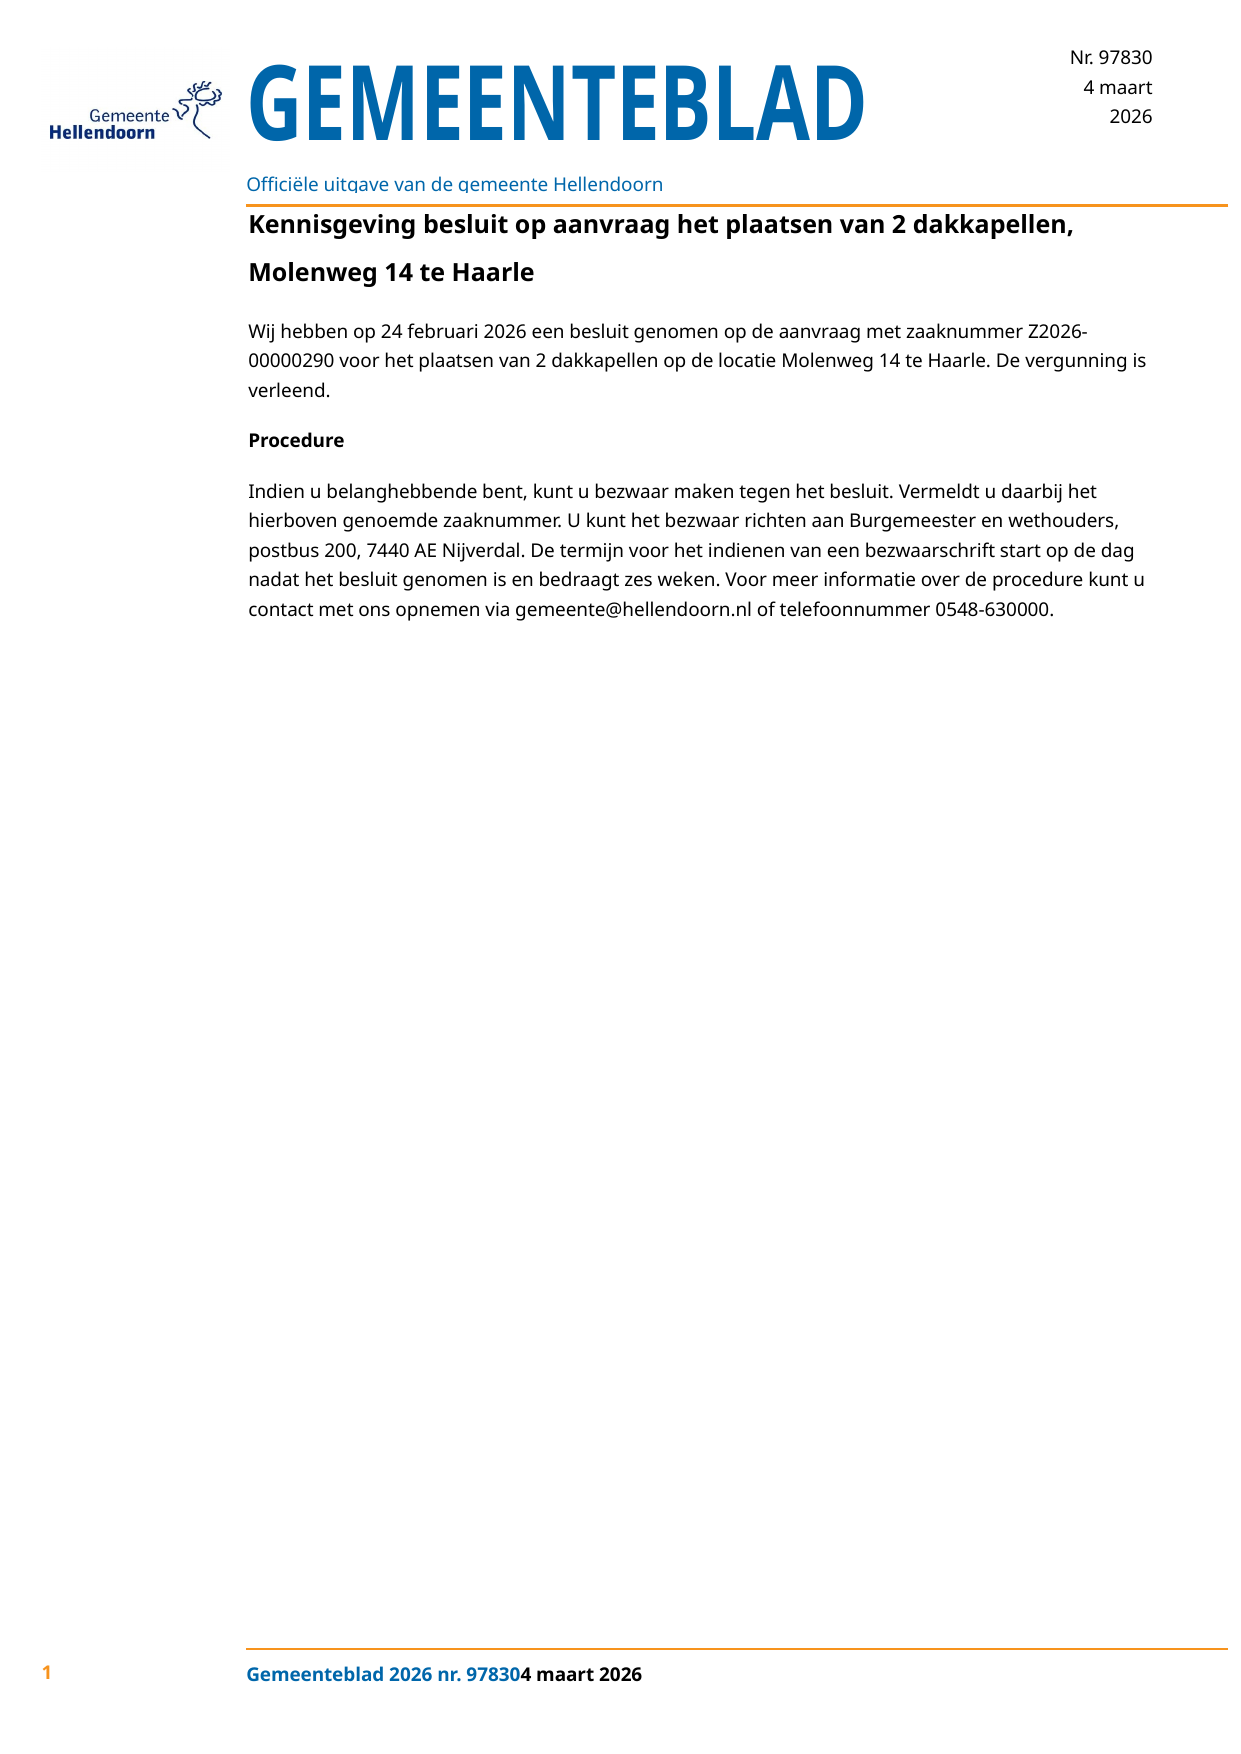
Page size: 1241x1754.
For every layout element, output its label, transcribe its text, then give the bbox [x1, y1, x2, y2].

text Indien u belanghebbende bent, kunt u bezwaar maken tegen het besluit. Vermeldt u daarbij het hierboven genoemde zaaknummer. U kunt het bezwaar richten aan Burgemeester en wethouders, postbus 200, 7440 AE Nijverdal. De termijn voor het indienen van een bezwaarschrift start op de dag nadat het besluit genomen is en bedraagt zes weken. Voor meer informatie over de procedure kunt u contact met ons opnemen via gemeente@hellendoorn.nl of telefoonnummer 0548-630000. [248, 478, 1152, 622]
picture [41, 47, 231, 172]
text Wij hebben op 24 februari 2026 een besluit genomen op de aanvraag met zaaknummer Z2026-00000290 voor het plaatsen van 2 dakkapellen op de locatie Molenweg 14 te Haarle. De vergunning is verleend. [248, 318, 1152, 403]
text Kennisgeving besluit op aanvraag het plaatsen van 2 dakkapellen, Molenweg 14 te Haarle [248, 207, 1152, 288]
text Procedure [248, 427, 1152, 453]
